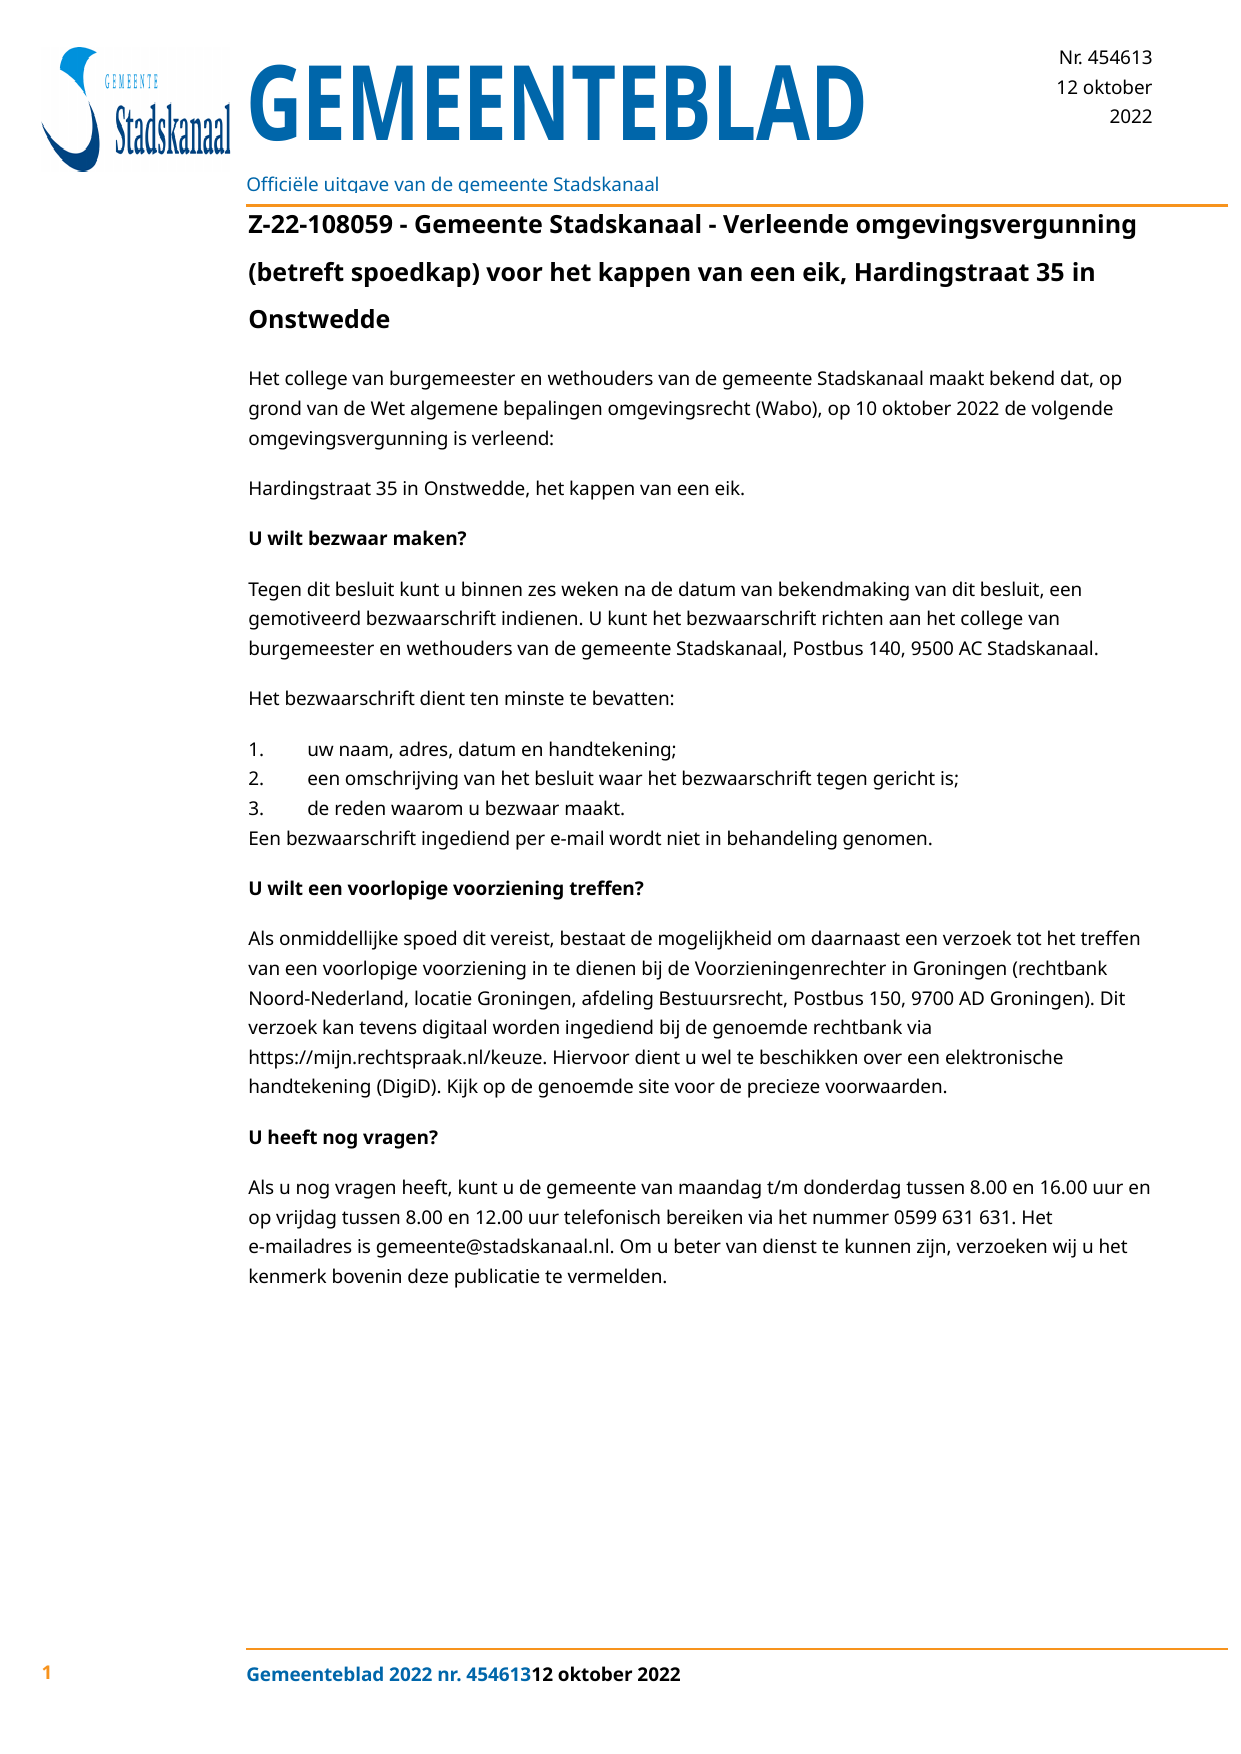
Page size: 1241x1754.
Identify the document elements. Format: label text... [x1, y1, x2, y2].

text Als onmiddellijke spoed dit vereist, bestaat de mogelijkheid om daarnaast een verzoek tot het treffen van een voorlopige voorziening in te dienen bij de Voorzieningenrechter in Groningen (rechtbank Noord-Nederland, locatie Groningen, afdeling Bestuursrecht, Postbus 150, 9700 AD Groningen). Dit verzoek kan tevens digitaal worden ingediend bij de genoemde rechtbank via https://mijn.rechtspraak.nl/keuze. Hiervoor dient u wel te beschikken over een elektronische handtekening (DigiD). Kijk op de genoemde site voor de precieze voorwaarden. [248, 926, 1152, 1099]
text U wilt bezwaar maken? [248, 526, 1152, 551]
text U heeft nog vragen? [248, 1124, 1152, 1149]
text U wilt een voorlopige voorziening treffen? [248, 875, 1152, 901]
text Een bezwaarschrift ingediend per e-mail wordt niet in behandeling genomen. [248, 825, 1152, 850]
text Het bezwaarschrift dient ten minste te bevatten: [248, 686, 1152, 711]
text Tegen dit besluit kunt u binnen zes weken na de datum van bekendmaking van dit besluit, een gemotiveerd bezwaarschrift indienen. U kunt het bezwaarschrift richten aan het college van burgemeester en wethouders van de gemeente Stadskanaal, Postbus 140, 9500 AC Stadskanaal. [248, 576, 1152, 661]
picture [41, 47, 231, 172]
list een omschrijving van het besluit waar het bezwaarschrift tegen gericht is; [248, 766, 1152, 791]
list uw naam, adres, datum en handtekening; [248, 736, 1152, 762]
text Hardingstraat 35 in Onstwedde, het kappen van een eik. [248, 475, 1152, 501]
list de reden waarom u bezwaar maakt. [248, 795, 1152, 821]
text Als u nog vragen heeft, kunt u de gemeente van maandag t/m donderdag tussen 8.00 en 16.00 uur en op vrijdag tussen 8.00 en 12.00 uur telefonisch bereiken via het nummer 0599 631 631. Het e‑mailadres is gemeente@stadskanaal.nl. Om u beter van dienst te kunnen zijn, verzoeken wij u het kenmerk bovenin deze publicatie te vermelden. [248, 1174, 1152, 1289]
text Z-22-108059 - Gemeente Stadskanaal - Verleende omgevingsvergunning (betreft spoedkap) voor het kappen van een eik, Hardingstraat 35 in Onstwedde [248, 207, 1152, 336]
text Het college van burgemeester en wethouders van de gemeente Stadskanaal maakt bekend dat, op grond van de Wet algemene bepalingen omgevingsrecht (Wabo), op 10 oktober 2022 de volgende omgevingsvergunning is verleend: [248, 366, 1152, 450]
